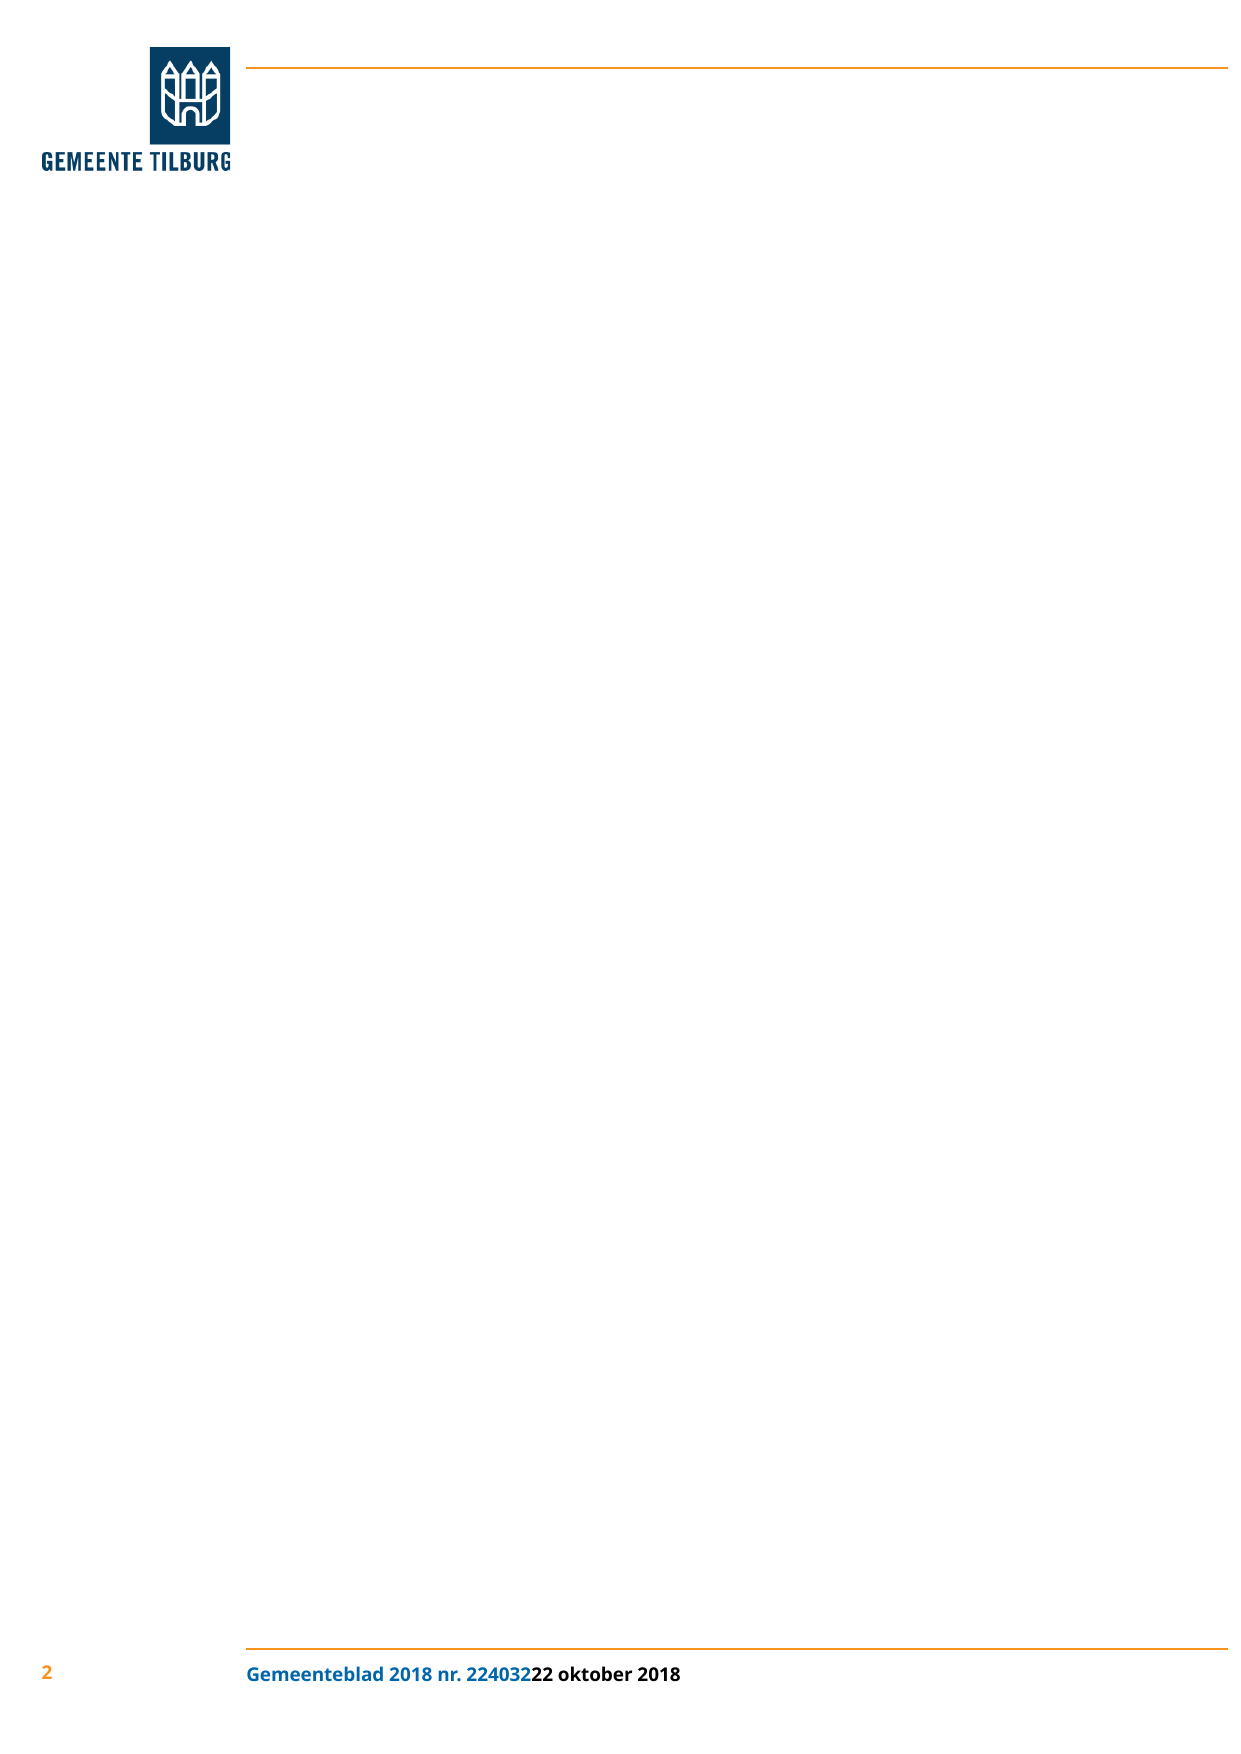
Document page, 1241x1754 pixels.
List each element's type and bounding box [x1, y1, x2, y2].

picture [41, 47, 231, 172]
